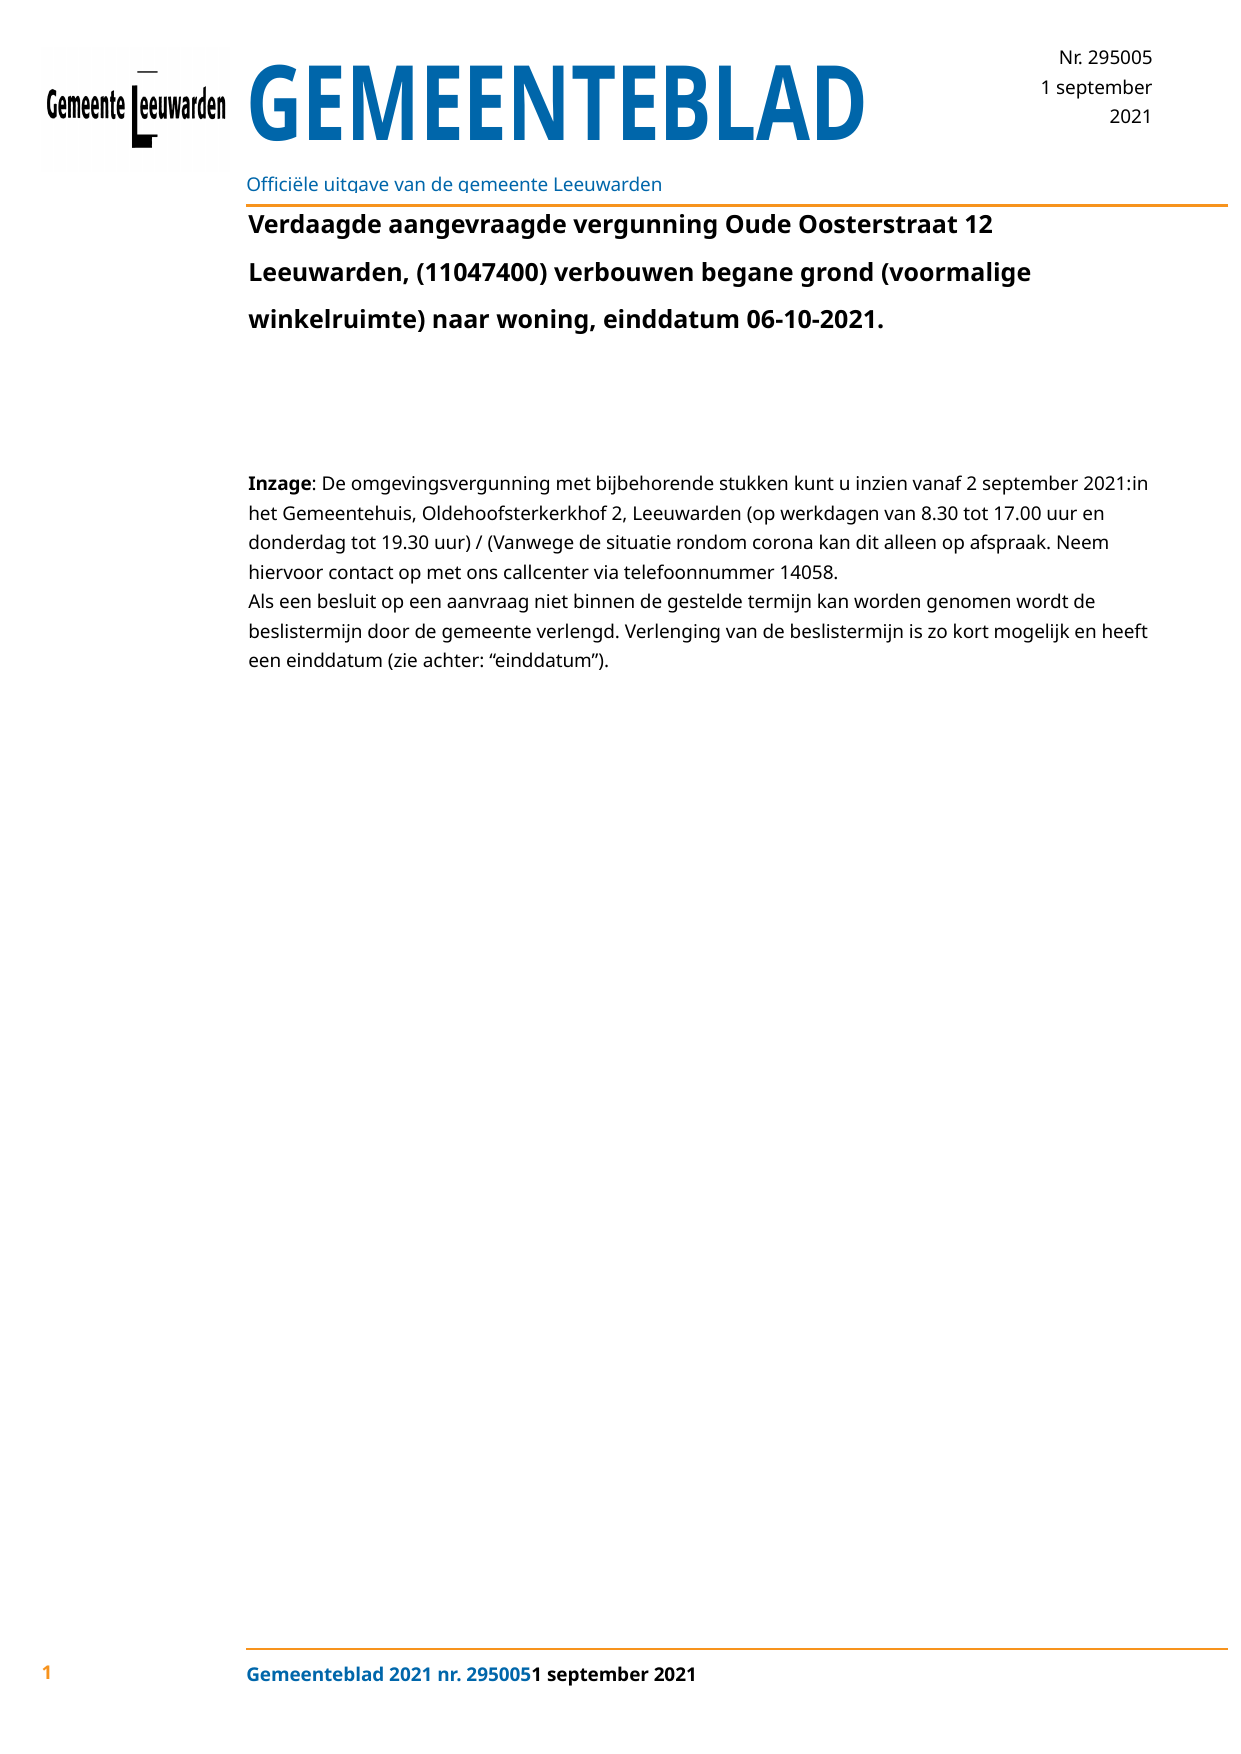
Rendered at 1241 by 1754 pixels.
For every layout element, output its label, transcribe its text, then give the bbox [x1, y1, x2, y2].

text Als een besluit op een aanvraag niet binnen de gestelde termijn kan worden genomen wordt de beslistermijn door de gemeente verlengd. Verlenging van de beslistermijn is zo kort mogelijk en heeft een einddatum (zie achter: “einddatum”). [248, 588, 1152, 673]
text Inzage: De omgevingsvergunning met bijbehorende stukken kunt u inzien vanaf 2 september 2021:in het Gemeentehuis, Oldehoofsterkerkhof 2, Leeuwarden (op werkdagen van 8.30 tot 17.00 uur en donderdag tot 19.30 uur) / (Vanwege de situatie rondom corona kan dit alleen op afspraak. Neem hiervoor contact op met ons callcenter via telefoonnummer 14058. [248, 470, 1152, 584]
picture [41, 47, 231, 172]
text Verdaagde aangevraagde vergunning Oude Oosterstraat 12 Leeuwarden, (11047400) verbouwen begane grond (voormalige winkelruimte) naar woning, einddatum 06-10-2021. [248, 207, 1152, 336]
